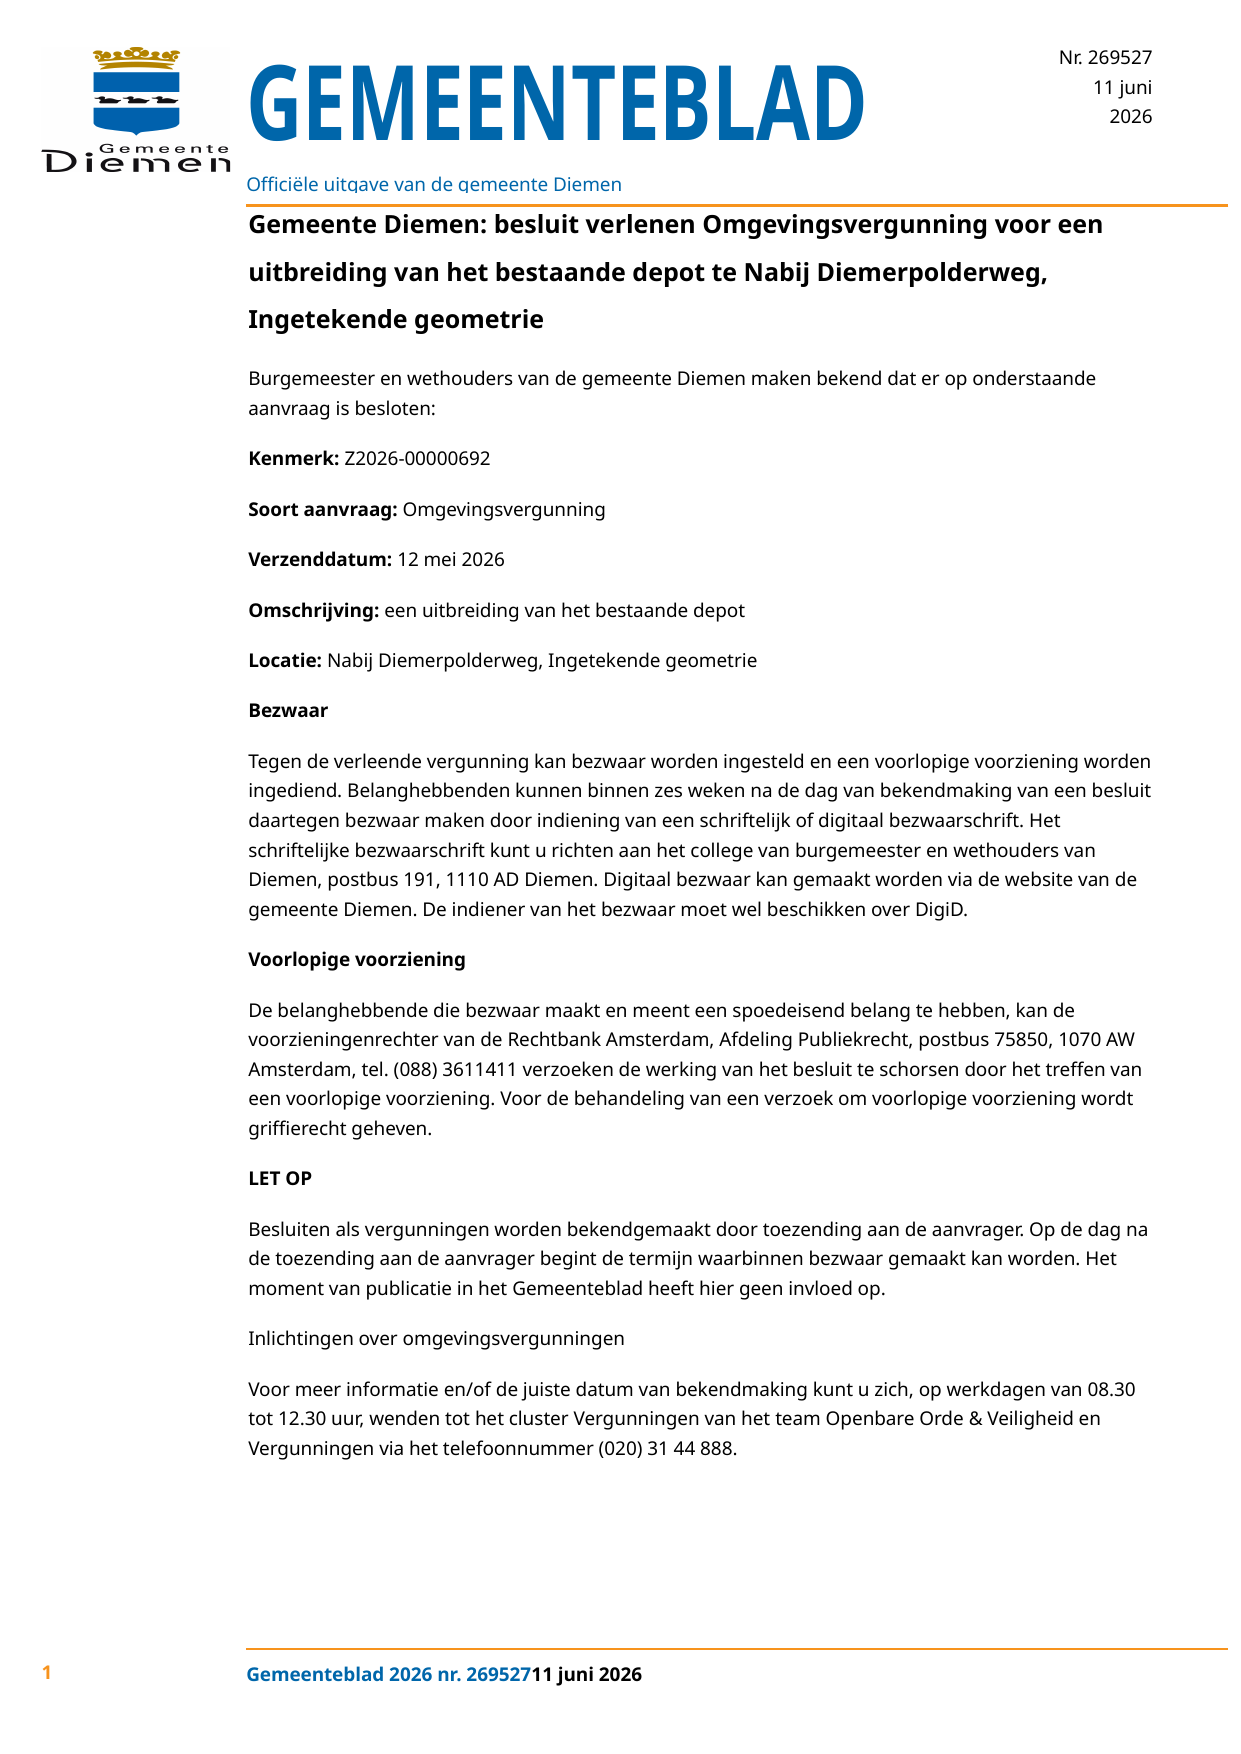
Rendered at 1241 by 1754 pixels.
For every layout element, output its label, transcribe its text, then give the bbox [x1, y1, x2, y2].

text Locatie: Nabij Diemerpolderweg, Ingetekende geometrie [248, 647, 1152, 673]
text Kenmerk: Z2026-00000692 [248, 446, 1152, 471]
text Besluiten als vergunningen worden bekendgemaakt door toezending aan de aanvrager. Op de dag na de toezending aan de aanvrager begint de termijn waarbinnen bezwaar gemaakt kan worden. Het moment van publicatie in het Gemeenteblad heeft hier geen invloed op. [248, 1216, 1152, 1301]
text Inlichtingen over omgevingsvergunningen [248, 1326, 1152, 1351]
text Tegen de verleende vergunning kan bezwaar worden ingesteld en een voorlopige voorziening worden ingediend. Belanghebbenden kunnen binnen zes weken na de dag van bekendmaking van een besluit daartegen bezwaar maken door indiening van een schriftelijk of digitaal bezwaarschrift. Het schriftelijke bezwaarschrift kunt u richten aan het college van burgemeester en wethouders van Diemen, postbus 191, 1110 AD Diemen. Digitaal bezwaar kan gemaakt worden via de website van de gemeente Diemen. De indiener van het bezwaar moet wel beschikken over DigiD. [248, 748, 1152, 922]
picture [41, 47, 231, 172]
text Soort aanvraag: Omgevingsvergunning [248, 496, 1152, 522]
text Voorlopige voorziening [248, 946, 1152, 972]
text Gemeente Diemen: besluit verlenen Omgevingsvergunning voor een uitbreiding van het bestaande depot te Nabij Diemerpolderweg, Ingetekende geometrie [248, 207, 1152, 336]
text Voor meer informatie en/of de juiste datum van bekendmaking kunt u zich, op werkdagen van 08.30 tot 12.30 uur, wenden tot het cluster Vergunningen van het team Openbare Orde & Veiligheid en Vergunningen via het telefoonnummer (020) 31 44 888. [248, 1376, 1152, 1461]
text Verzenddatum: 12 mei 2026 [248, 546, 1152, 572]
text Bezwaar [248, 698, 1152, 723]
text De belanghebbende die bezwaar maakt en meent een spoedeisend belang te hebben, kan de voorzieningenrechter van de Rechtbank Amsterdam, Afdeling Publiekrecht, postbus 75850, 1070 AW Amsterdam, tel. (088) 3611411 verzoeken de werking van het besluit te schorsen door het treffen van een voorlopige voorziening. Voor de behandeling van een verzoek om voorlopige voorziening wordt griffierecht geheven. [248, 997, 1152, 1141]
text Omschrijving: een uitbreiding van het bestaande depot [248, 597, 1152, 622]
text LET OP [248, 1166, 1152, 1191]
text Burgemeester en wethouders van de gemeente Diemen maken bekend dat er op onderstaande aanvraag is besloten: [248, 366, 1152, 421]
